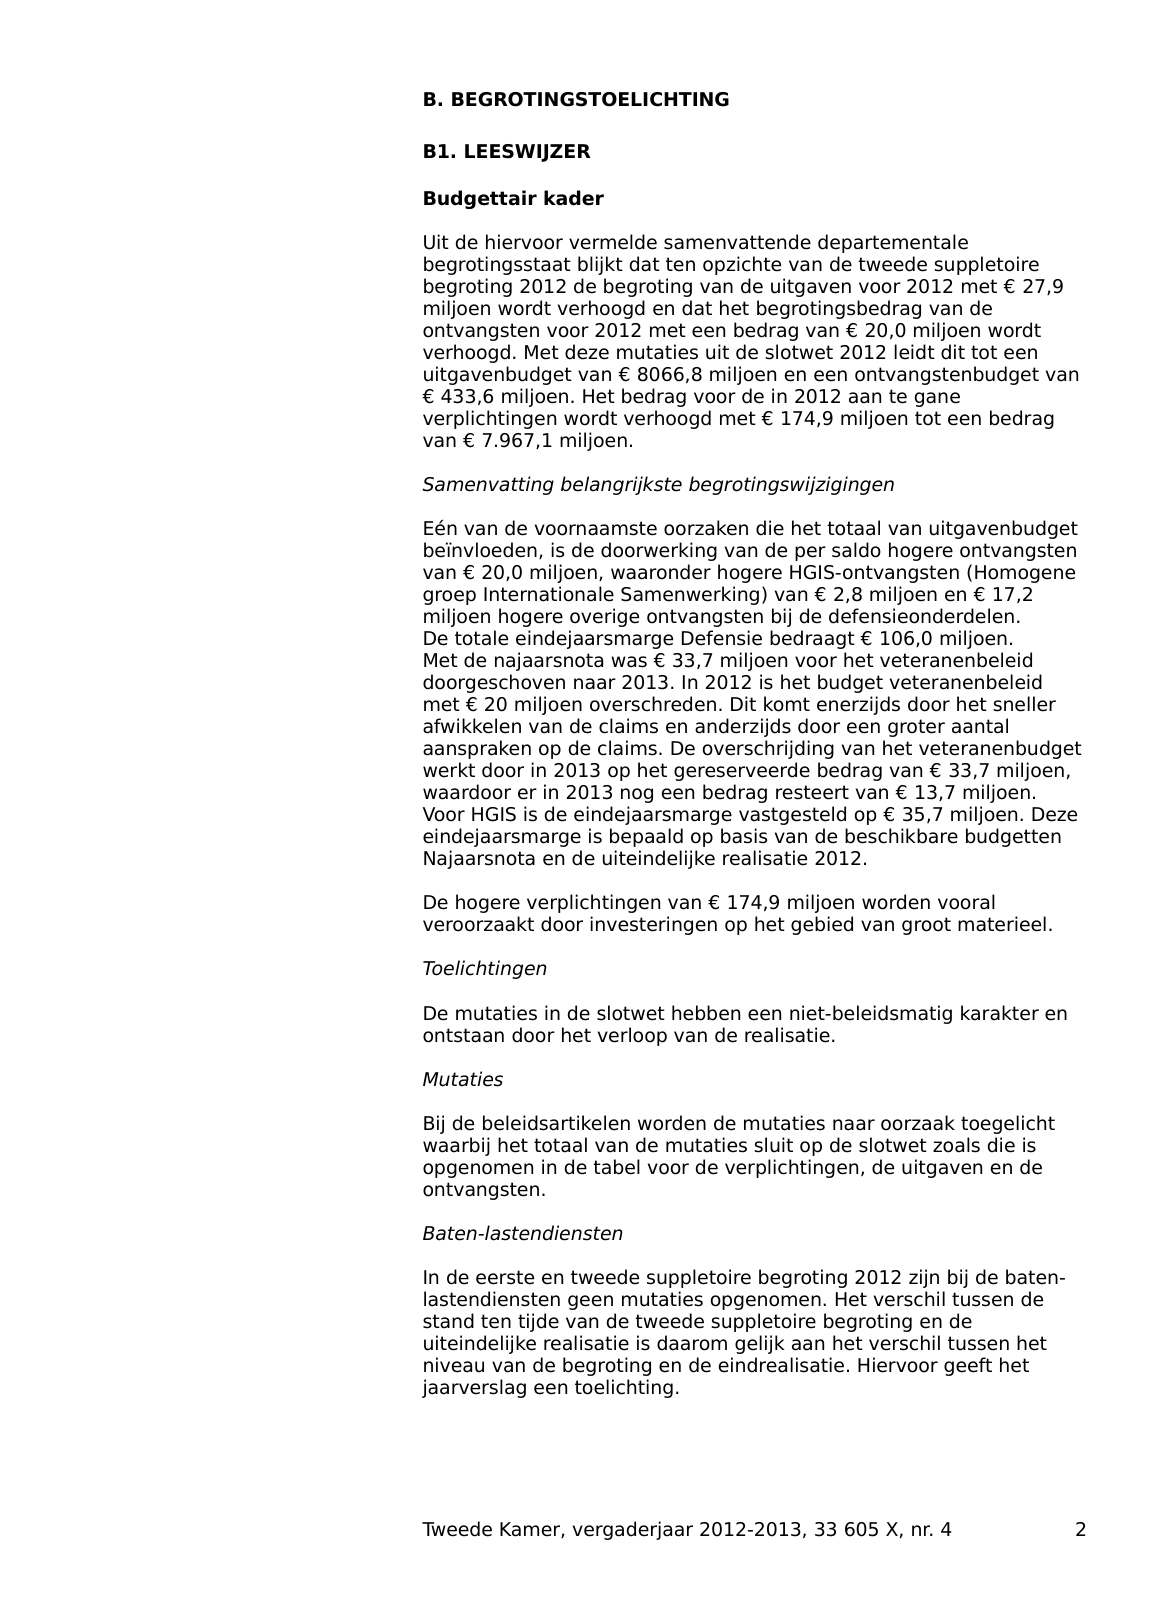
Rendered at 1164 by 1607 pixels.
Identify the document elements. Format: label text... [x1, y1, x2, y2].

text Met de najaarsnota was € 33,7 miljoen voor het veteranenbeleid doorgeschoven naar 2013. In 2012 is het budget veteranenbeleid met € 20 miljoen overschreden. Dit komt enerzijds door het sneller afwikkelen van de claims en anderzijds door een groter aantal aanspraken op de claims. De overschrijding van het veteranenbudget werkt door in 2013 op het gereserveerde bedrag van € 33,7 miljoen, waardoor er in 2013 nog een bedrag resteert van € 13,7 miljoen. [422, 650, 1087, 804]
subtitle Samenvatting belangrijkste begrotingswijzigingen [422, 474, 1087, 496]
subtitle Baten-lastendiensten [422, 1223, 1087, 1245]
text Voor HGIS is de eindejaarsmarge vastgesteld op € 35,7 miljoen. Deze eindejaarsmarge is bepaald op basis van de beschikbare budgetten Najaarsnota en de uiteindelijke realisatie 2012. [422, 804, 1087, 870]
text Uit de hiervoor vermelde samenvattende departementale begrotingsstaat blijkt dat ten opzichte van de tweede suppletoire begroting 2012 de begroting van de uitgaven voor 2012 met € 27,9 miljoen wordt verhoogd en dat het begrotingsbedrag van de ontvangsten voor 2012 met een bedrag van € 20,0 miljoen wordt verhoogd. Met deze mutaties uit de slotwet 2012 leidt dit tot een uitgavenbudget van € 8066,8 miljoen en een ontvangstenbudget van € 433,6 miljoen. Het bedrag voor de in 2012 aan te gane verplichtingen wordt verhoogd met € 174,9 miljoen tot een bedrag van € 7.967,1 miljoen. [422, 232, 1087, 452]
subtitle Mutaties [422, 1069, 1087, 1091]
subtitle B1. LEESWIJZER [422, 141, 1087, 163]
text Eén van de voornaamste oorzaken die het totaal van uitgavenbudget beïnvloeden, is de doorwerking van de per saldo hogere ontvangsten van € 20,0 miljoen, waaronder hogere HGIS-ontvangsten (Homogene groep Internationale Samenwerking) van € 2,8 miljoen en € 17,2 miljoen hogere overige ontvangsten bij de defensieonderdelen. [422, 518, 1087, 628]
subtitle Toelichtingen [422, 958, 1087, 980]
text De hogere verplichtingen van € 174,9 miljoen worden vooral veroorzaakt door investeringen op het gebied van groot materieel. [422, 892, 1087, 936]
subtitle B. BEGROTINGSTOELICHTING [422, 89, 1087, 111]
text Bij de beleidsartikelen worden de mutaties naar oorzaak toegelicht waarbij het totaal van de mutaties sluit op de slotwet zoals die is opgenomen in de tabel voor de verplichtingen, de uitgaven en de ontvangsten. [422, 1113, 1087, 1201]
text De totale eindejaarsmarge Defensie bedraagt € 106,0 miljoen. [422, 628, 1087, 650]
text De mutaties in de slotwet hebben een niet-beleidsmatig karakter en ontstaan door het verloop van de realisatie. [422, 1002, 1087, 1046]
subtitle Budgettair kader [422, 188, 1087, 210]
text In de eerste en tweede suppletoire begroting 2012 zijn bij de baten-lastendiensten geen mutaties opgenomen. Het verschil tussen de stand ten tijde van de tweede suppletoire begroting en de uiteindelijke realisatie is daarom gelijk aan het verschil tussen het niveau van de begroting en de eindrealisatie. Hiervoor geeft het jaarverslag een toelichting. [422, 1267, 1087, 1399]
